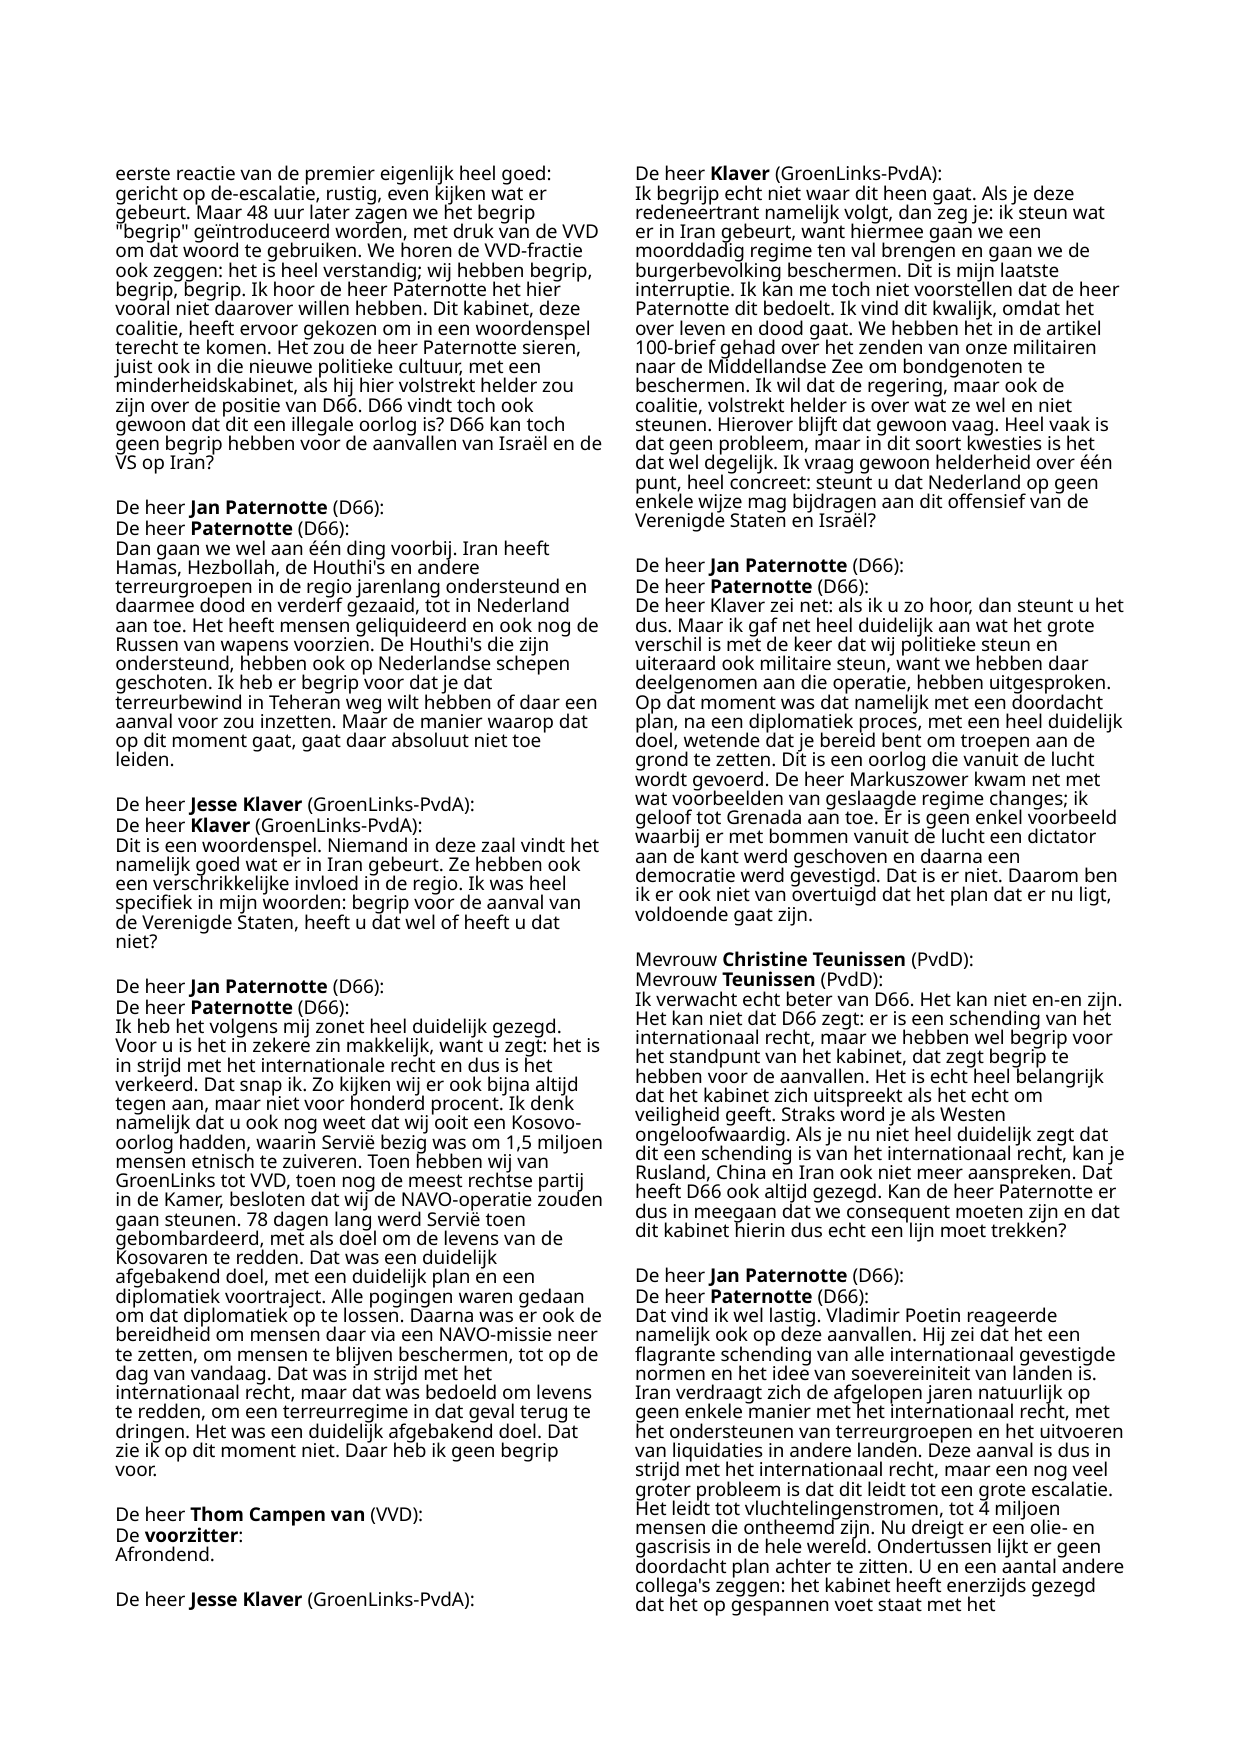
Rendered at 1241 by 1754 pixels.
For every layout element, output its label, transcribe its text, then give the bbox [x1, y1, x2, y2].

text De heer Thom Campen van (VVD): [115, 1501, 605, 1527]
text eerste reactie van de premier eigenlijk heel goed: gericht op de-escalatie, rustig, even kijken wat er gebeurt. Maar 48 uur later zagen we het begrip "begrip" geïntroduceerd worden, met druk van de VVD om dat woord te gebruiken. We horen de VVD-fractie ook zeggen: het is heel verstandig; wij hebben begrip, begrip, begrip. Ik hoor de heer Paternotte het hier vooral niet daarover willen hebben. Dit kabinet, deze coalitie, heeft ervoor gekozen om in een woordenspel terecht te komen. Het zou de heer Paternotte sieren, juist ook in die nieuwe politieke cultuur, met een minderheidskabinet, als hij hier volstrekt helder zou zijn over de positie van D66. D66 vindt toch ook gewoon dat dit een illegale oorlog is? D66 kan toch geen begrip hebben voor de aanvallen van Israël en de VS op Iran? [115, 165, 605, 474]
text Afrondend. [115, 1546, 605, 1566]
text De heer Klaver zei net: als ik u zo hoor, dan steunt u het dus. Maar ik gaf net heel duidelijk aan wat het grote verschil is met de keer dat wij politieke steun en uiteraard ook militaire steun, want we hebben daar deelgenomen aan die operatie, hebben uitgesproken. Op dat moment was dat namelijk met een doordacht plan, na een diplomatiek proces, met een heel duidelijk doel, wetende dat je bereid bent om troepen aan de grond te zetten. Dit is een oorlog die vanuit de lucht wordt gevoerd. De heer Markuszower kwam net met wat voorbeelden van geslaagde regime changes; ik geloof tot Grenada aan toe. Er is geen enkel voorbeeld waarbij er met bommen vanuit de lucht een dictator aan de kant werd geschoven en daarna een democratie werd gevestigd. Dat is er niet. Daarom ben ik er ook niet van overtuigd dat het plan dat er nu ligt, voldoende gaat zijn. [635, 597, 1125, 925]
text De heer Jan Paternotte (D66): [635, 1262, 1125, 1288]
text Dit is een woordenspel. Niemand in deze zaal vindt het namelijk goed wat er in Iran gebeurt. Ze hebben ook een verschrikkelijke invloed in de regio. Ik was heel specifiek in mijn woorden: begrip voor de aanval van de Verenigde Staten, heeft u dat wel of heeft u dat niet? [115, 837, 605, 952]
text De heer Jesse Klaver (GroenLinks-PvdA): [115, 1586, 605, 1612]
text Dan gaan we wel aan één ding voorbij. Iran heeft Hamas, Hezbollah, de Houthi's en andere terreurgroepen in de regio jarenlang ondersteund en daarmee dood en verderf gezaaid, tot in Nederland aan toe. Het heeft mensen geliquideerd en ook nog de Russen van wapens voorzien. De Houthi's die zijn ondersteund, hebben ook op Nederlandse schepen geschoten. Ik heb er begrip voor dat je dat terreurbewind in Teheran weg wilt hebben of daar een aanval voor zou inzetten. Maar de manier waarop dat op dit moment gaat, gaat daar absoluut niet toe leiden. [115, 539, 605, 771]
text Ik begrijp echt niet waar dit heen gaat. Als je deze redeneertrant namelijk volgt, dan zeg je: ik steun wat er in Iran gebeurt, want hiermee gaan we een moorddadig regime ten val brengen en gaan we de burgerbevolking beschermen. Dit is mijn laatste interruptie. Ik kan me toch niet voorstellen dat de heer Paternotte dit bedoelt. Ik vind dit kwalijk, omdat het over leven en dood gaat. We hebben het in de artikel 100-brief gehad over het zenden van onze militairen naar de Middellandse Zee om bondgenoten te beschermen. Ik wil dat de regering, maar ook de coalitie, volstrekt helder is over wat ze wel en niet steunen. Hierover blijft dat gewoon vaag. Heel vaak is dat geen probleem, maar in dit soort kwesties is het dat wel degelijk. Ik vraag gewoon helderheid over één punt, heel concreet: steunt u dat Nederland op geen enkele wijze mag bijdragen aan dit offensief van de Verenigde Staten en Israël? [635, 184, 1125, 531]
text De voorzitter: [115, 1527, 605, 1546]
text De heer Paternotte (D66): [635, 1288, 1125, 1307]
text De heer Paternotte (D66): [635, 578, 1125, 597]
text De heer Jan Paternotte (D66): [115, 973, 605, 999]
text Mevrouw Christine Teunissen (PvdD): [635, 946, 1125, 971]
text Dat vind ik wel lastig. Vladimir Poetin reageerde namelijk ook op deze aanvallen. Hij zei dat het een flagrante schending van alle internationaal gevestigde normen en het idee van soevereiniteit van landen is. Iran verdraagt zich de afgelopen jaren natuurlijk op geen enkele manier met het internationaal recht, met het ondersteunen van terreurgroepen en het uitvoeren van liquidaties in andere landen. Deze aanval is dus in strijd met het internationaal recht, maar een nog veel groter probleem is dat dit leidt tot een grote escalatie. Het leidt tot vluchtelingenstromen, tot 4 miljoen mensen die ontheemd zijn. Nu dreigt er een olie- en gascrisis in de hele wereld. Ondertussen lijkt er geen doordacht plan achter te zitten. U en een aantal andere collega's zeggen: het kabinet heeft enerzijds gezegd dat het op gespannen voet staat met het [635, 1307, 1125, 1615]
text De heer Jesse Klaver (GroenLinks-PvdA): [115, 792, 605, 817]
text De heer Jan Paternotte (D66): [635, 552, 1125, 578]
text De heer Klaver (GroenLinks-PvdA): [115, 817, 605, 837]
text De heer Klaver (GroenLinks-PvdA): [635, 165, 1125, 184]
text De heer Paternotte (D66): [115, 520, 605, 539]
text Ik heb het volgens mij zonet heel duidelijk gezegd. Voor u is het in zekere zin makkelijk, want u zegt: het is in strijd met het internationale recht en dus is het verkeerd. Dat snap ik. Zo kijken wij er ook bijna altijd tegen aan, maar niet voor honderd procent. Ik denk namelijk dat u ook nog weet dat wij ooit een Kosovo-oorlog hadden, waarin Servië bezig was om 1,5 miljoen mensen etnisch te zuiveren. Toen hebben wij van GroenLinks tot VVD, toen nog de meest rechtse partij in de Kamer, besloten dat wij de NAVO-operatie zouden gaan steunen. 78 dagen lang werd Servië toen gebombardeerd, met als doel om de levens van de Kosovaren te redden. Dat was een duidelijk afgebakend doel, met een duidelijk plan en een diplomatiek voortraject. Alle pogingen waren gedaan om dat diplomatiek op te lossen. Daarna was er ook de bereidheid om mensen daar via een NAVO-missie neer te zetten, om mensen te blijven beschermen, tot op de dag van vandaag. Dat was in strijd met het internationaal recht, maar dat was bedoeld om levens te redden, om een terreurregime in dat geval terug te dringen. Het was een duidelijk afgebakend doel. Dat zie ik op dit moment niet. Daar heb ik geen begrip voor. [115, 1018, 605, 1481]
text Ik verwacht echt beter van D66. Het kan niet en-en zijn. Het kan niet dat D66 zegt: er is een schending van het internationaal recht, maar we hebben wel begrip voor het standpunt van het kabinet, dat zegt begrip te hebben voor de aanvallen. Het is echt heel belangrijk dat het kabinet zich uitspreekt als het echt om veiligheid geeft. Straks word je als Westen ongeloofwaardig. Als je nu niet heel duidelijk zegt dat dit een schending is van het internationaal recht, kan je Rusland, China en Iran ook niet meer aanspreken. Dat heeft D66 ook altijd gezegd. Kan de heer Paternotte er dus in meegaan dat we consequent moeten zijn en dat dit kabinet hierin dus echt een lijn moet trekken? [635, 991, 1125, 1241]
text Mevrouw Teunissen (PvdD): [635, 971, 1125, 991]
text De heer Paternotte (D66): [115, 999, 605, 1018]
text De heer Jan Paternotte (D66): [115, 494, 605, 520]
